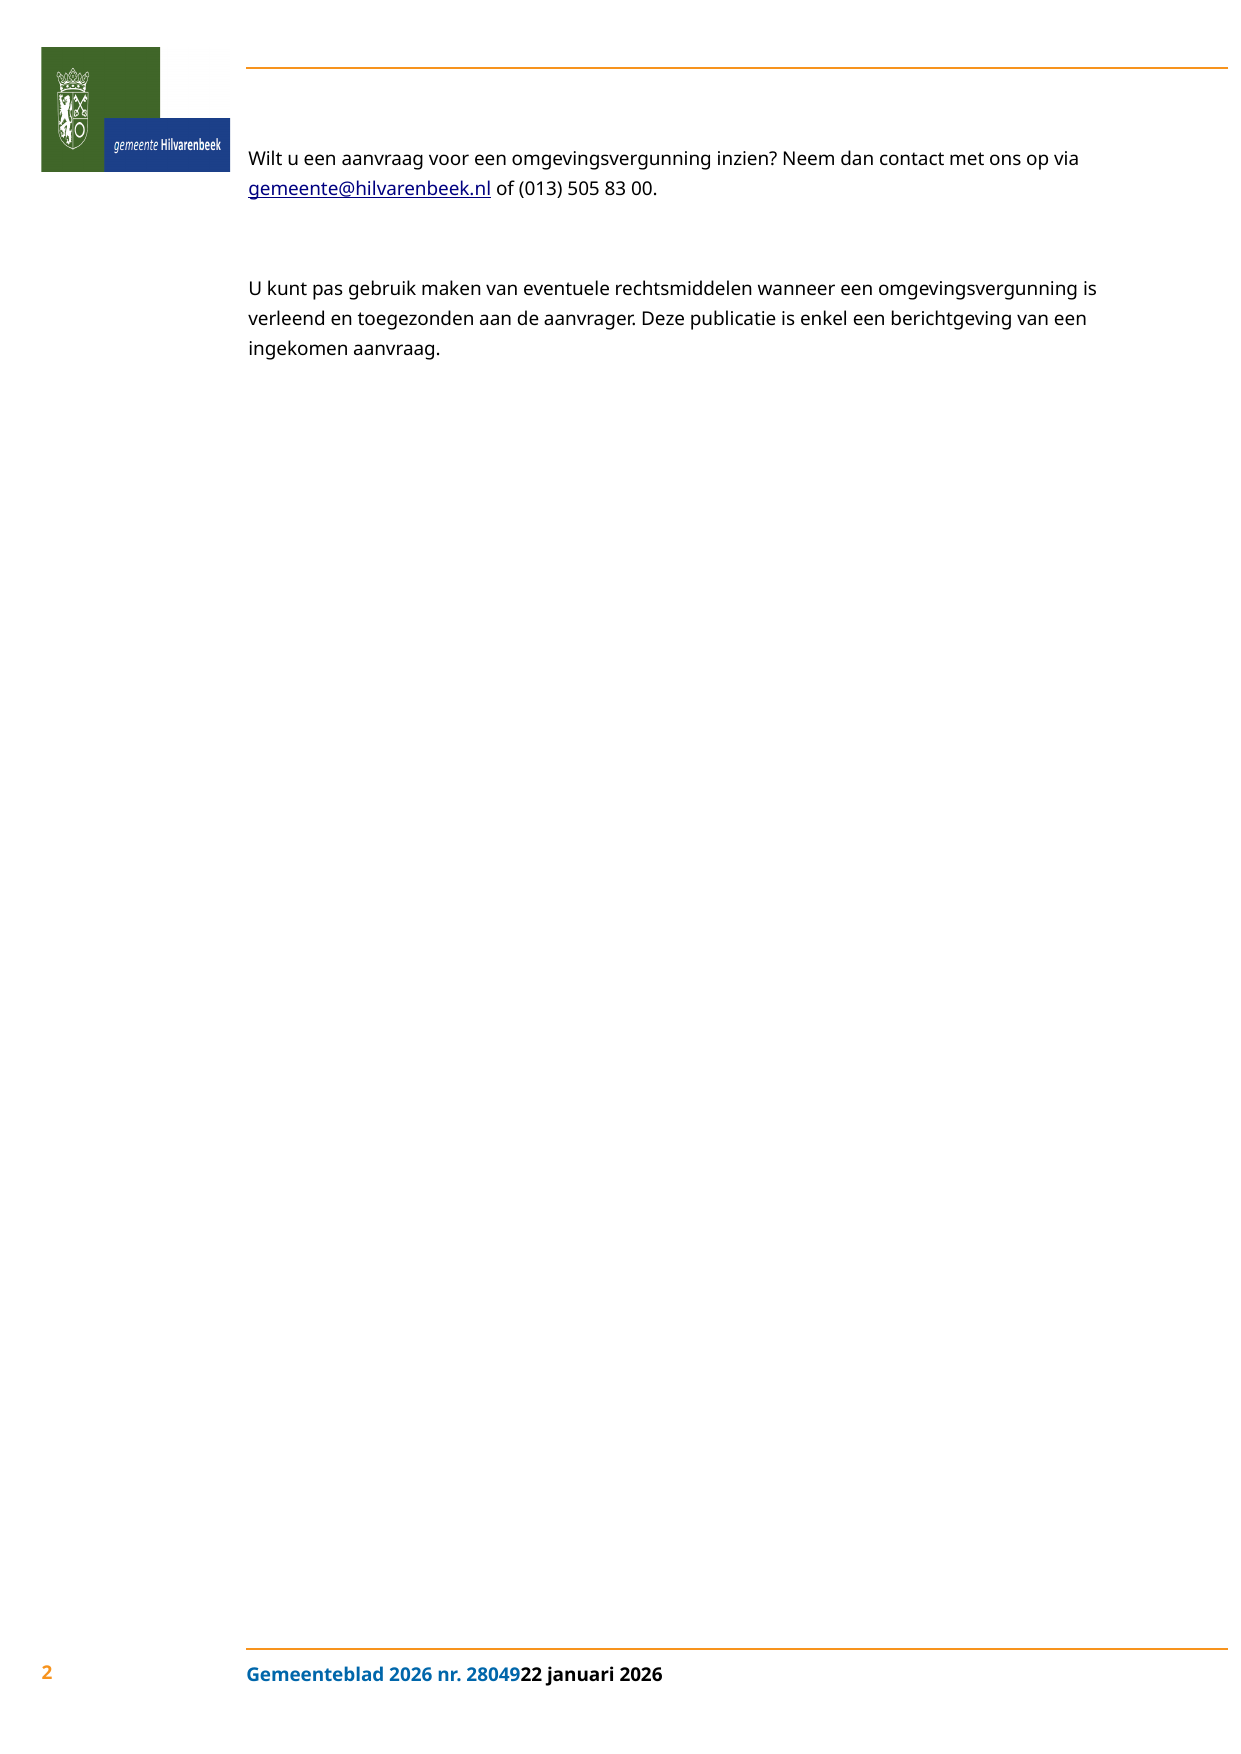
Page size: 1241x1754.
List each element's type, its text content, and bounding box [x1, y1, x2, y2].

picture [41, 47, 231, 172]
text U kunt pas gebruik maken van eventuele rechtsmiddelen wanneer een omgevingsvergunning is verleend en toegezonden aan de aanvrager. Deze publicatie is enkel een berichtgeving van een ingekomen aanvraag. [248, 276, 1152, 361]
text Wilt u een aanvraag voor een omgevingsvergunning inzien? Neem dan contact met ons op via gemeente@hilvarenbeek.nl of (013) 505 83 00. [248, 145, 1152, 201]
